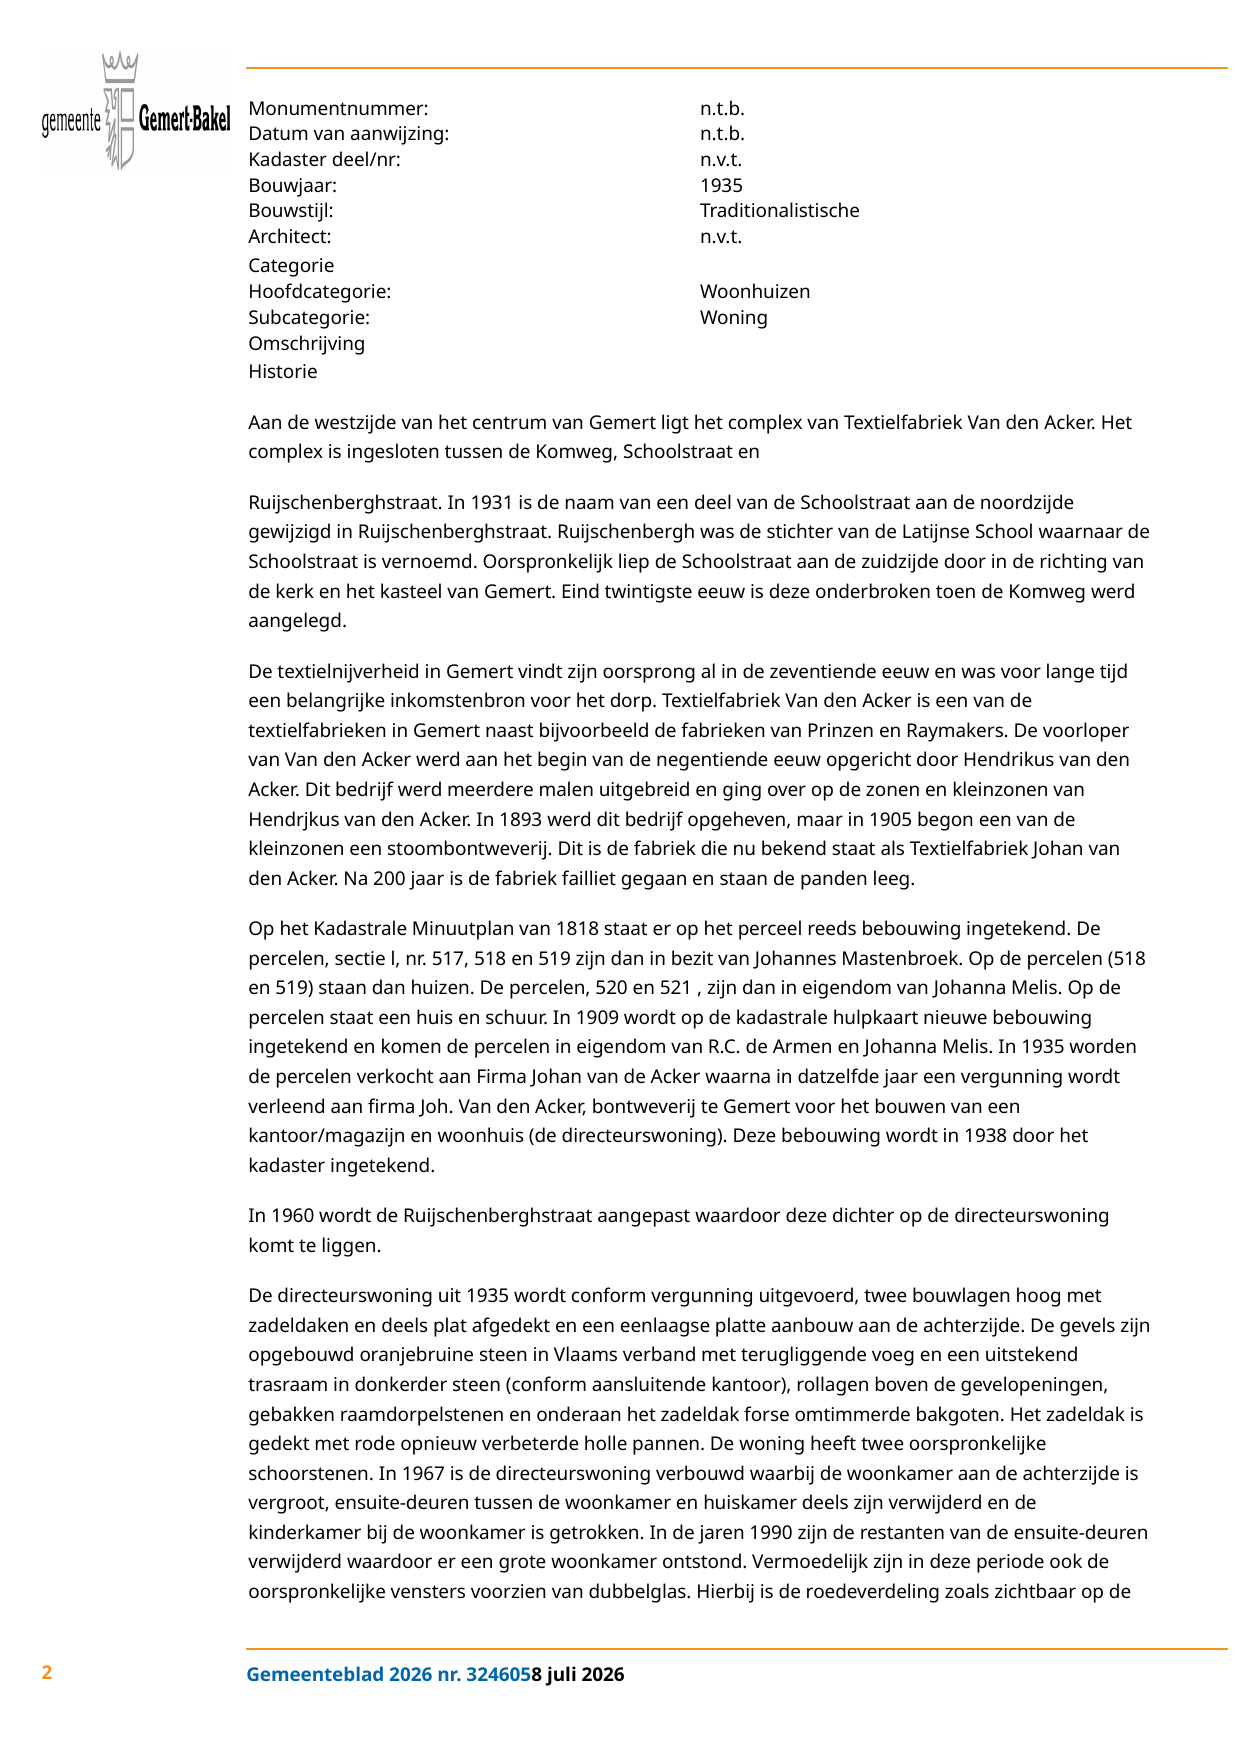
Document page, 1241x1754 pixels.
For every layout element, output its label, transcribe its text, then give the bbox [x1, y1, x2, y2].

text Historie [248, 359, 1152, 384]
table_header Categorie [248, 253, 1152, 278]
table_cell Omschrijving [248, 330, 1152, 355]
text De directeurswoning uit 1935 wordt conform vergunning uitgevoerd, twee bouwlagen hoog met zadeldaken en deels plat afgedekt en een eenlaagse platte aanbouw aan de achterzijde. De gevels zijn opgebouwd oranjebruine steen in Vlaams verband met terugliggende voeg en een uitstekend trasraam in donkerder steen (conform aansluitende kantoor), rollagen boven de gevelopeningen, gebakken raamdorpelstenen en onderaan het zadeldak forse omtimmerde bakgoten. Het zadeldak is gedekt met rode opnieuw verbeterde holle pannen. De woning heeft twee oorspronkelijke schoorstenen. In 1967 is de directeurswoning verbouwd waarbij de woonkamer aan de achterzijde is vergroot, ensuite-deuren tussen de woonkamer en huiskamer deels zijn verwijderd en de kinderkamer bij de woonkamer is getrokken. In de jaren 1990 zijn de restanten van de ensuite-deuren verwijderd waardoor er een grote woonkamer ontstond. Vermoedelijk zijn in deze periode ook de oorspronkelijke vensters voorzien van dubbelglas. Hierbij is de roedeverdeling zoals zichtbaar op de [248, 1282, 1152, 1604]
text In 1960 wordt de Ruijschenberghstraat aangepast waardoor deze dichter op de directeurswoning komt te liggen. [248, 1202, 1152, 1258]
table_cell n.v.t. [700, 146, 1152, 172]
table_cell Traditionalistische [700, 198, 1152, 223]
table_cell Subcategorie: [248, 304, 700, 330]
table_cell n.t.b. [700, 121, 1152, 146]
table_cell Monumentnummer: [248, 95, 700, 121]
table_cell Kadaster deel/nr: [248, 146, 700, 172]
table_cell Bouwjaar: [248, 172, 700, 198]
table_cell Architect: [248, 224, 700, 249]
table_cell n.t.b. [700, 95, 1152, 121]
text Op het Kadastrale Minuutplan van 1818 staat er op het perceel reeds bebouwing ingetekend. De percelen, sectie l, nr. 517, 518 en 519 zijn dan in bezit van Johannes Mastenbroek. Op de percelen (518 en 519) staan dan huizen. De percelen, 520 en 521 , zijn dan in eigendom van Johanna Melis. Op de percelen staat een huis en schuur. In 1909 wordt op de kadastrale hulpkaart nieuwe bebouwing ingetekend en komen de percelen in eigendom van R.C. de Armen en Johanna Melis. In 1935 worden de percelen verkocht aan Firma Johan van de Acker waarna in datzelfde jaar een vergunning wordt verleend aan firma Joh. Van den Acker, bontweverij te Gemert voor het bouwen van een kantoor/magazijn en woonhuis (de directeurswoning). Deze bebouwing wordt in 1938 door het kadaster ingetekend. [248, 915, 1152, 1178]
table_cell Hoofdcategorie: [248, 278, 700, 304]
table_cell Datum van aanwijzing: [248, 121, 700, 146]
table_cell n.v.t. [700, 224, 1152, 249]
table_cell 1935 [700, 172, 1152, 198]
text De textielnijverheid in Gemert vindt zijn oorsprong al in de zeventiende eeuw en was voor lange tijd een belangrijke inkomstenbron voor het dorp. Textielfabriek Van den Acker is een van de textielfabrieken in Gemert naast bijvoorbeeld de fabrieken van Prinzen en Raymakers. De voorloper van Van den Acker werd aan het begin van de negentiende eeuw opgericht door Hendrikus van den Acker. Dit bedrijf werd meerdere malen uitgebreid en ging over op de zonen en kleinzonen van Hendrjkus van den Acker. In 1893 werd dit bedrijf opgeheven, maar in 1905 begon een van de kleinzonen een stoombontweverij. Dit is de fabriek die nu bekend staat als Textielfabriek Johan van den Acker. Na 200 jaar is de fabriek failliet gegaan en staan de panden leeg. [248, 658, 1152, 891]
text Ruijschenberghstraat. In 1931 is de naam van een deel van de Schoolstraat aan de noordzijde gewijzigd in Ruijschenberghstraat. Ruijschenbergh was de stichter van de Latijnse School waarnaar de Schoolstraat is vernoemd. Oorspronkelijk liep de Schoolstraat aan de zuidzijde door in de richting van de kerk en het kasteel van Gemert. Eind twintigste eeuw is deze onderbroken toen de Komweg werd aangelegd. [248, 489, 1152, 633]
table_cell Woning [700, 304, 1152, 330]
table_cell Woonhuizen [700, 278, 1152, 304]
picture [41, 47, 231, 172]
text Aan de westzijde van het centrum van Gemert ligt het complex van Textielfabriek Van den Acker. Het complex is ingesloten tussen de Komweg, Schoolstraat en [248, 409, 1152, 464]
table_cell Bouwstijl: [248, 198, 700, 223]
